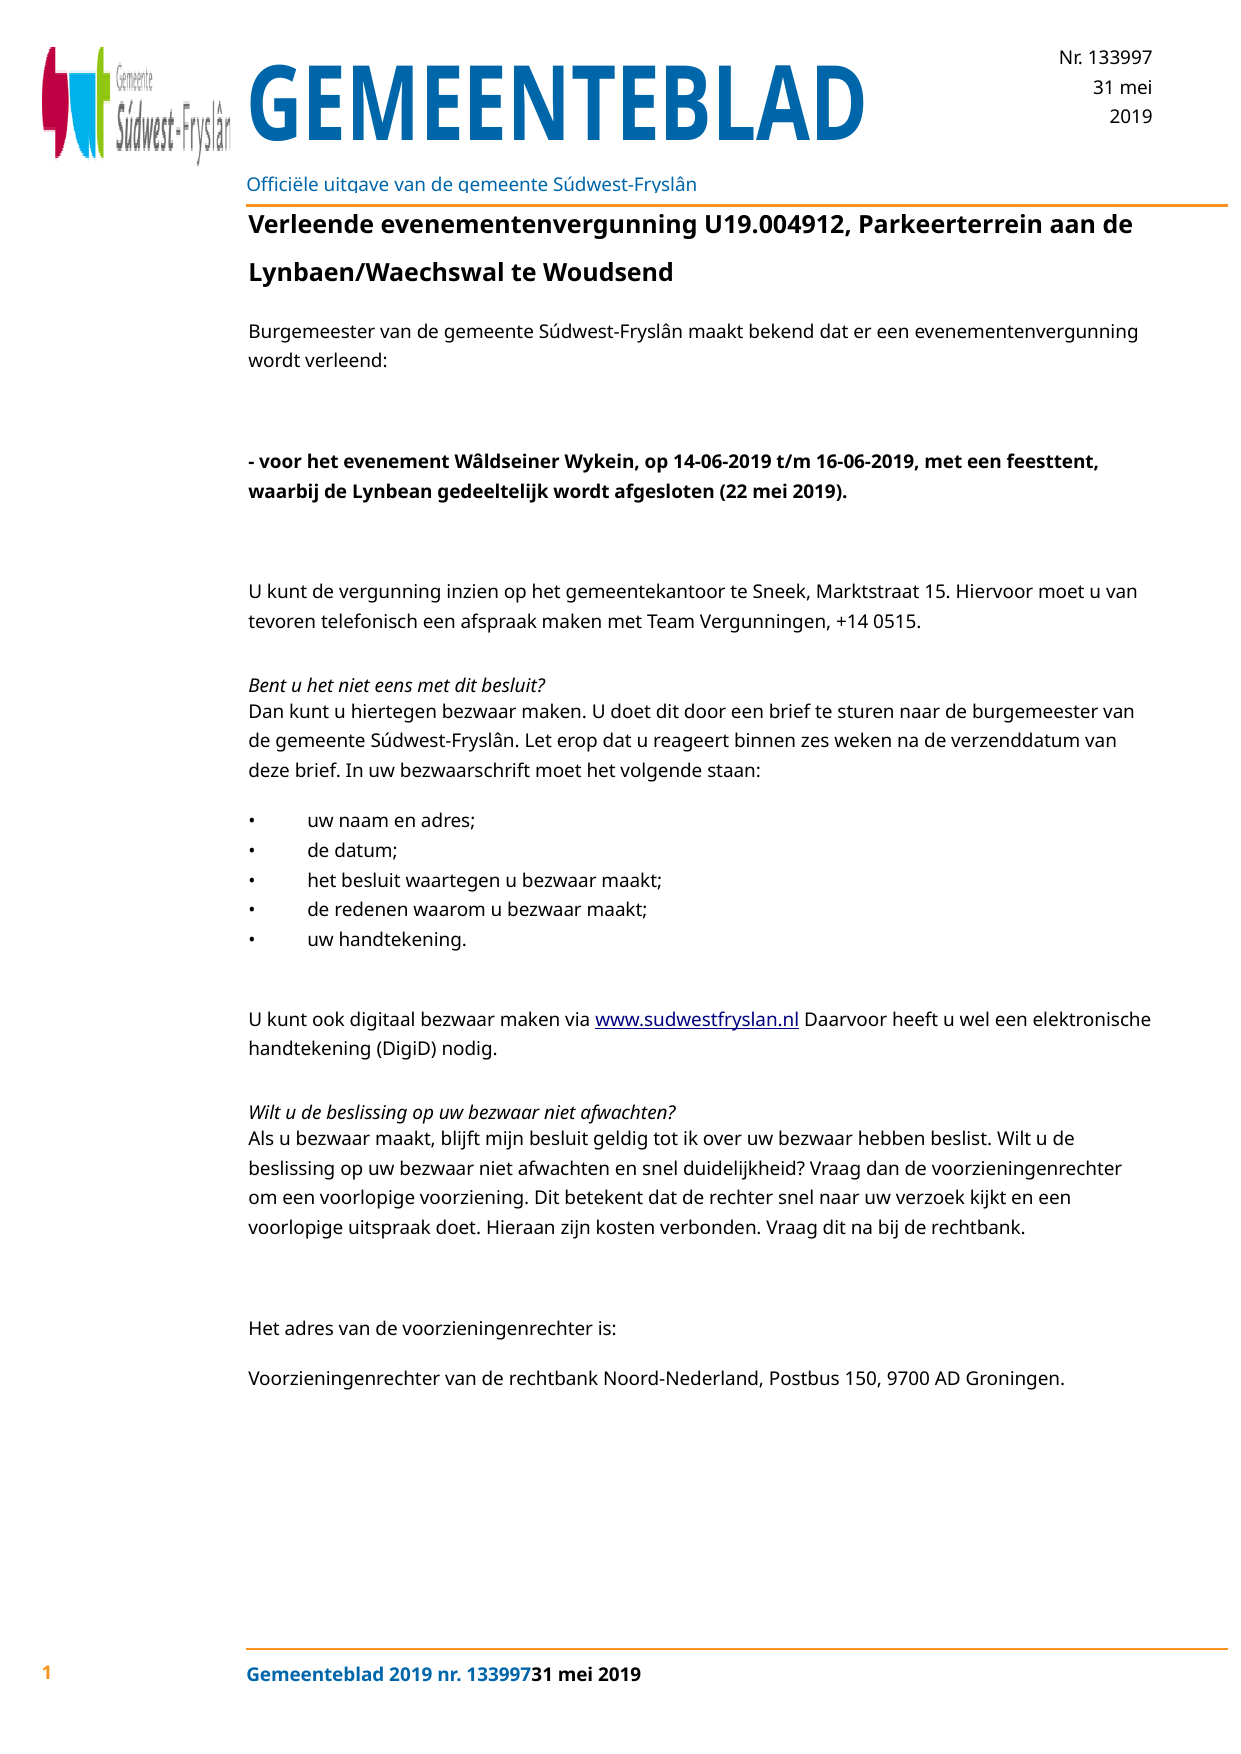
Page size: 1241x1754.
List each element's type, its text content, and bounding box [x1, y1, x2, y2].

text Burgemeester van de gemeente Súdwest-Fryslân maakt bekend dat er een evenementenvergunning wordt verleend: [248, 318, 1152, 373]
text Voorzieningenrechter van de rechtbank Noord-Nederland, Postbus 150, 9700 AD Groningen. [248, 1365, 1152, 1391]
text Wilt u de beslissing op uw bezwaar niet afwachten? [248, 1099, 1152, 1125]
text Als u bezwaar maakt, blijft mijn besluit geldig tot ik over uw bezwaar hebben beslist. Wilt u de beslissing op uw bezwaar niet afwachten en snel duidelijkheid? Vraag dan de voorzieningenrechter om een voorlopige voorziening. Dit betekent dat de rechter snel naar uw verzoek kijkt en een voorlopige uitspraak doet. Hieraan zijn kosten verbonden. Vraag dit na bij de rechtbank. [248, 1125, 1152, 1240]
text - voor het evenement Wâldseiner Wykein, op 14-06-2019 t/m 16-06-2019, met een feesttent, waarbij de Lynbean gedeeltelijk wordt afgesloten (22 mei 2019). [248, 448, 1152, 504]
text Bent u het niet eens met dit besluit? [248, 672, 1152, 698]
list uw naam en adres; [248, 808, 1152, 833]
list het besluit waartegen u bezwaar maakt; [248, 867, 1152, 892]
text Het adres van de voorzieningenrechter is: [248, 1315, 1152, 1341]
list de redenen waarom u bezwaar maakt; [248, 896, 1152, 922]
text U kunt de vergunning inzien op het gemeentekantoor te Sneek, Marktstraat 15. Hiervoor moet u van tevoren telefonisch een afspraak maken met Team Vergunningen, +14 0515. [248, 579, 1152, 634]
text Verleende evenementenvergunning U19.004912, Parkeerterrein aan de Lynbaen/Waechswal te Woudsend [248, 207, 1152, 288]
text U kunt ook digitaal bezwaar maken via www.sudwestfryslan.nl Daarvoor heeft u wel een elektronische handtekening (DigiD) nodig. [248, 1006, 1152, 1061]
list uw handtekening. [248, 926, 1152, 952]
picture [41, 47, 231, 172]
text Dan kunt u hiertegen bezwaar maken. U doet dit door een brief te sturen naar de burgemeester van de gemeente Súdwest-Fryslân. Let erop dat u reageert binnen zes weken na de verzenddatum van deze brief. In uw bezwaarschrift moet het volgende staan: [248, 698, 1152, 783]
list de datum; [248, 837, 1152, 863]
